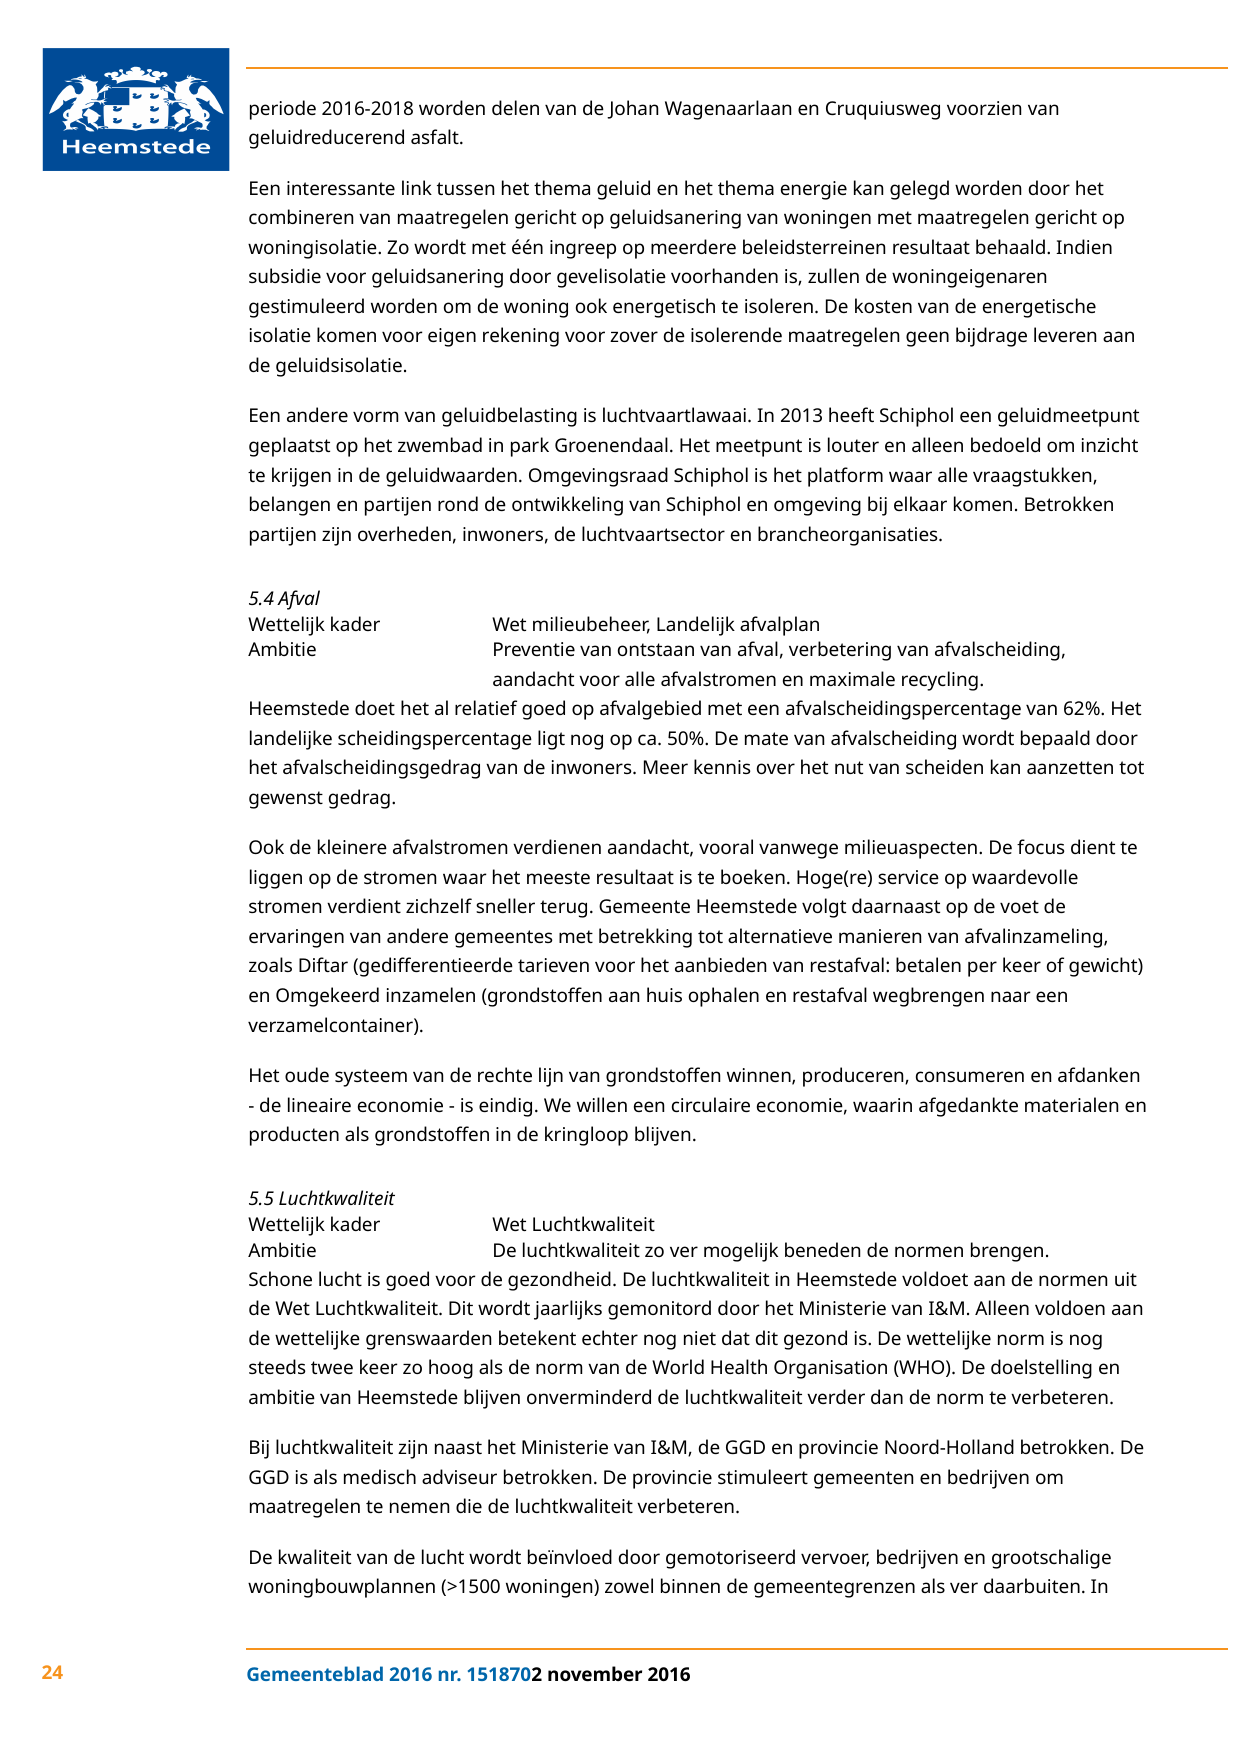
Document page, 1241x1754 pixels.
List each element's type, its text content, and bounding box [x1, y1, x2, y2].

text Bij luchtkwaliteit zijn naast het Ministerie van I&M, de GGD en provincie Noord-Holland betrokken. De GGD is als medisch adviseur betrokken. De provincie stimuleert gemeenten en bedrijven om maatregelen te nemen die de luchtkwaliteit verbeteren. [248, 1434, 1152, 1519]
text Schone lucht is goed voor de gezondheid. De luchtkwaliteit in Heemstede voldoet aan de normen uit de Wet Luchtkwaliteit. Dit wordt jaarlijks gemonitord door het Ministerie van I&M. Alleen voldoen aan de wettelijke grenswaarden betekent echter nog niet dat dit gezond is. De wettelijke norm is nog steeds twee keer zo hoog als de norm van de World Health Organisation (WHO). De doelstelling en ambitie van Heemstede blijven onverminderd de luchtkwaliteit verder dan de norm te verbeteren. [248, 1266, 1152, 1410]
table_cell Ambitie [248, 1237, 492, 1263]
table_header Wet milieubeheer, Landelijk afvalplan [492, 611, 1152, 637]
text periode 2016-2018 worden delen van de Johan Wagenaarlaan en Cruquiusweg voorzien van geluidreducerend asfalt. [248, 95, 1152, 150]
picture [41, 47, 231, 172]
table_cell De luchtkwaliteit zo ver mogelijk beneden de normen brengen. [492, 1237, 1152, 1263]
text Heemstede doet het al relatief goed op afvalgebied met een afvalscheidingspercentage van 62%. Het landelijke scheidingspercentage ligt nog op ca. 50%. De mate van afvalscheiding wordt bepaald door het afvalscheidingsgedrag van de inwoners. Meer kennis over het nut van scheiden kan aanzetten tot gewenst gedrag. [248, 695, 1152, 809]
table_cell Ambitie [248, 637, 492, 692]
table_header Wettelijk kader [248, 1211, 492, 1237]
text Het oude systeem van de rechte lijn van grondstoffen winnen, produceren, consumeren en afdanken - de lineaire economie - is eindig. We willen een circulaire economie, waarin afgedankte materialen en producten als grondstoffen in de kringloop blijven. [248, 1062, 1152, 1147]
text De kwaliteit van de lucht wordt beïnvloed door gemotoriseerd vervoer, bedrijven en grootschalige woningbouwplannen (>1500 woningen) zowel binnen de gemeentegrenzen als ver daarbuiten. In [248, 1544, 1152, 1599]
text 5.5 Luchtkwaliteit [248, 1185, 1152, 1211]
table_header Wettelijk kader [248, 611, 492, 637]
text 5.4 Afval [248, 585, 1152, 611]
text Ook de kleinere afvalstromen verdienen aandacht, vooral vanwege milieuaspecten. De focus dient te liggen op de stromen waar het meeste resultaat is te boeken. Hoge(re) service op waardevolle stromen verdient zichzelf sneller terug. Gemeente Heemstede volgt daarnaast op de voet de ervaringen van andere gemeentes met betrekking tot alternatieve manieren van afvalinzameling, zoals Diftar (gedifferentieerde tarieven voor het aanbieden van restafval: betalen per keer of gewicht) en Omgekeerd inzamelen (grondstoffen aan huis ophalen en restafval wegbrengen naar een verzamelcontainer). [248, 834, 1152, 1037]
table_cell Preventie van ontstaan van afval, verbetering van afvalscheiding, aandacht voor alle afvalstromen en maximale recycling. [492, 637, 1152, 692]
table_header Wet Luchtkwaliteit [492, 1211, 1152, 1237]
text Een interessante link tussen het thema geluid en het thema energie kan gelegd worden door het combineren van maatregelen gericht op geluidsanering van woningen met maatregelen gericht op woningisolatie. Zo wordt met één ingreep op meerdere beleidsterreinen resultaat behaald. Indien subsidie voor geluidsanering door gevelisolatie voorhanden is, zullen de woningeigenaren gestimuleerd worden om de woning ook energetisch te isoleren. De kosten van de energetische isolatie komen voor eigen rekening voor zover de isolerende maatregelen geen bijdrage leveren aan de geluidsisolatie. [248, 175, 1152, 378]
text Een andere vorm van geluidbelasting is luchtvaartlawaai. In 2013 heeft Schiphol een geluidmeetpunt geplaatst op het zwembad in park Groenendaal. Het meetpunt is louter en alleen bedoeld om inzicht te krijgen in de geluidwaarden. Omgevingsraad Schiphol is het platform waar alle vraagstukken, belangen en partijen rond de ontwikkeling van Schiphol en omgeving bij elkaar komen. Betrokken partijen zijn overheden, inwoners, de luchtvaartsector en brancheorganisaties. [248, 403, 1152, 547]
